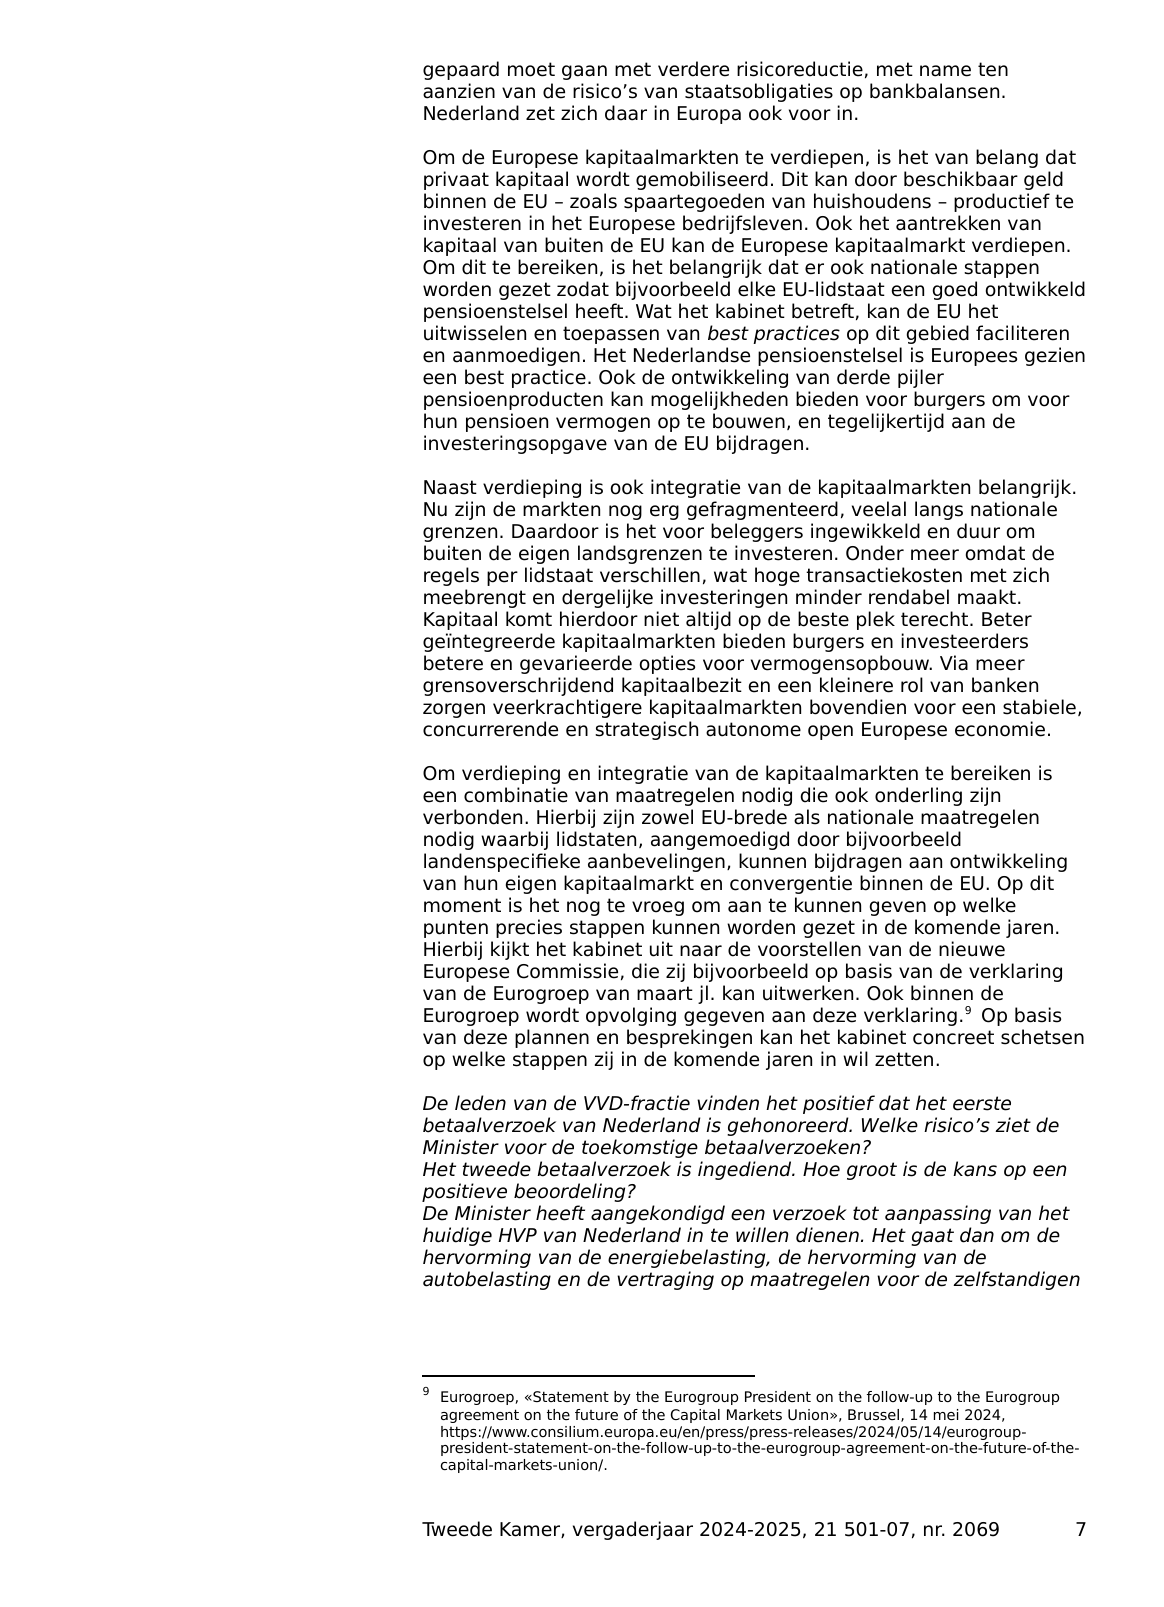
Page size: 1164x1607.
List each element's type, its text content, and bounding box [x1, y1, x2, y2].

text Het tweede betaalverzoek is ingediend. Hoe groot is de kans op een positieve beoordeling? [422, 1159, 1087, 1203]
text Om de Europese kapitaalmarkten te verdiepen, is het van belang dat privaat kapitaal wordt gemobiliseerd. Dit kan door beschikbaar geld binnen de EU – zoals spaartegoeden van huishoudens – productief te investeren in het Europese bedrijfsleven. Ook het aantrekken van kapitaal van buiten de EU kan de Europese kapitaalmarkt verdiepen. Om dit te bereiken, is het belangrijk dat er ook nationale stappen worden gezet zodat bijvoorbeeld elke EU-lidstaat een goed ontwikkeld pensioenstelsel heeft. Wat het kabinet betreft, kan de EU het uitwisselen en toepassen van best practices op dit gebied faciliteren en aanmoedigen. Het Nederlandse pensioenstelsel is Europees gezien een best practice. Ook de ontwikkeling van derde pijler pensioenproducten kan mogelijkheden bieden voor burgers om voor hun pensioen vermogen op te bouwen, en tegelijkertijd aan de investeringsopgave van de EU bijdragen. [422, 147, 1087, 455]
text gepaard moet gaan met verdere risicoreductie, met name ten aanzien van de risico’s van staatsobligaties op bankbalansen. Nederland zet zich daar in Europa ook voor in. [422, 59, 1087, 125]
text Eurogroep, «Statement by the Eurogroup President on the follow-up to the Eurogroup agreement on the future of the Capital Markets Union», Brussel, 14 mei 2024, https://www.consilium.europa.eu/en/press/press-releases/2024/05/14/eurogroup-president-statement-on-the-follow-up-to-the-eurogroup-agreement-on-the-future-of-the-capital-markets-union/. [422, 1385, 1087, 1474]
text Naast verdieping is ook integratie van de kapitaalmarkten belangrijk. Nu zijn de markten nog erg gefragmenteerd, veelal langs nationale grenzen. Daardoor is het voor beleggers ingewikkeld en duur om buiten de eigen landsgrenzen te investeren. Onder meer omdat de regels per lidstaat verschillen, wat hoge transactiekosten met zich meebrengt en dergelijke investeringen minder rendabel maakt. Kapitaal komt hierdoor niet altijd op de beste plek terecht. Beter geïntegreerde kapitaalmarkten bieden burgers en investeerders betere en gevarieerde opties voor vermogensopbouw. Via meer grensoverschrijdend kapitaalbezit en een kleinere rol van banken zorgen veerkrachtigere kapitaalmarkten bovendien voor een stabiele, concurrerende en strategisch autonome open Europese economie. [422, 477, 1087, 741]
text De leden van de VVD-fractie vinden het positief dat het eerste betaalverzoek van Nederland is gehonoreerd. Welke risico’s ziet de Minister voor de toekomstige betaalverzoeken? [422, 1093, 1087, 1159]
text De Minister heeft aangekondigd een verzoek tot aanpassing van het huidige HVP van Nederland in te willen dienen. Het gaat dan om de hervorming van de energiebelasting, de hervorming van de autobelasting en de vertraging op maatregelen voor de zelfstandigen [422, 1203, 1087, 1291]
text Om verdieping en integratie van de kapitaalmarkten te bereiken is een combinatie van maatregelen nodig die ook onderling zijn verbonden. Hierbij zijn zowel EU-brede als nationale maatregelen nodig waarbij lidstaten, aangemoedigd door bijvoorbeeld landenspecifieke aanbevelingen, kunnen bijdragen aan ontwikkeling van hun eigen kapitaalmarkt en convergentie binnen de EU. Op dit moment is het nog te vroeg om aan te kunnen geven op welke punten precies stappen kunnen worden gezet in de komende jaren. Hierbij kijkt het kabinet uit naar de voorstellen van de nieuwe Europese Commissie, die zij bijvoorbeeld op basis van de verklaring van de Eurogroep van maart jl. kan uitwerken. Ook binnen de Eurogroep wordt opvolging gegeven aan deze verklaring. Op basis van deze plannen en besprekingen kan het kabinet concreet schetsen op welke stappen zij in de komende jaren in wil zetten. [422, 763, 1087, 1071]
